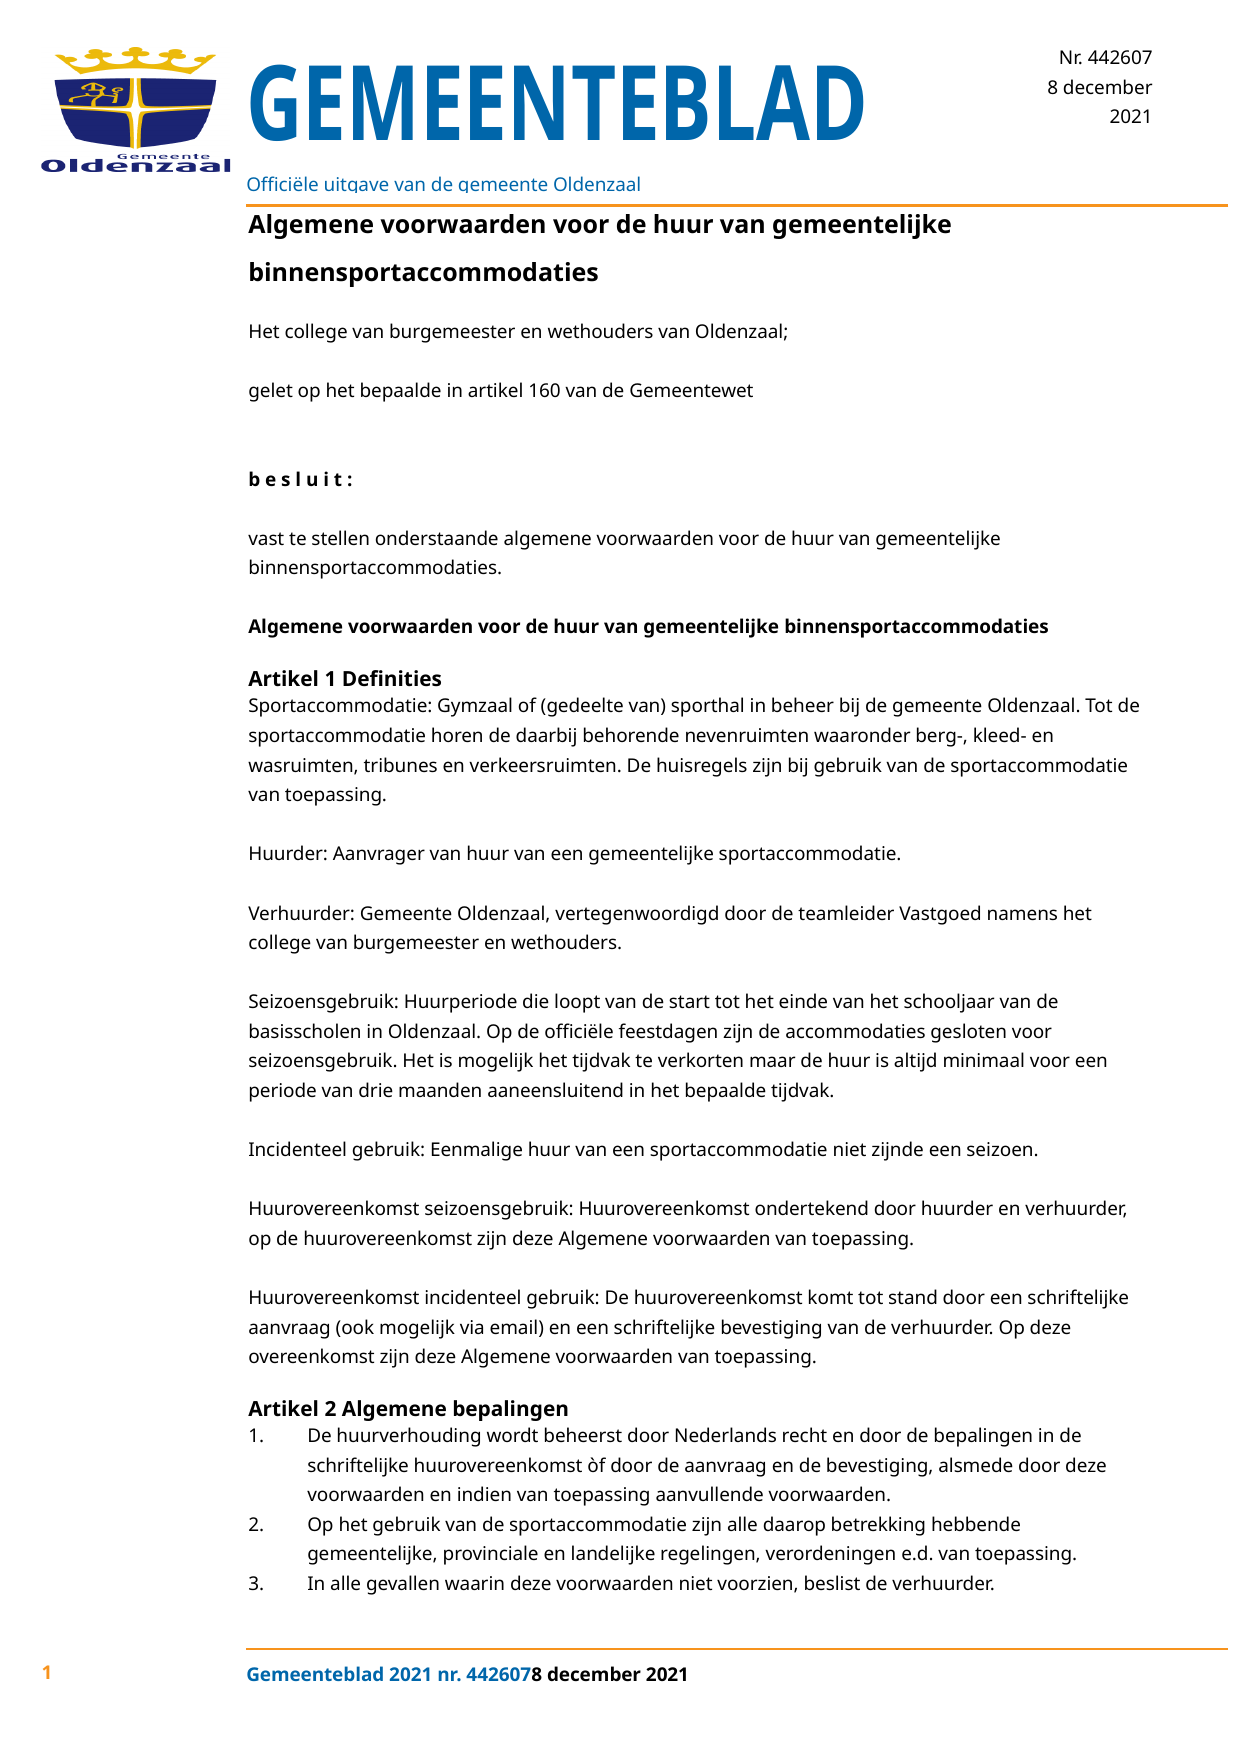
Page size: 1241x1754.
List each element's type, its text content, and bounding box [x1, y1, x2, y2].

picture [41, 47, 231, 172]
text Huurovereenkomst incidenteel gebruik: De huurovereenkomst komt tot stand door een schriftelijke aanvraag (ook mogelijk via email) en een schriftelijke bevestiging van de verhuurder. Op deze overeenkomst zijn deze Algemene voorwaarden van toepassing. [248, 1284, 1152, 1369]
text gelet op het bepaalde in artikel 160 van de Gemeentewet [248, 377, 1152, 403]
text Incidenteel gebruik: Eenmalige huur van een sportaccommodatie niet zijnde een seizoen. [248, 1136, 1152, 1162]
text vast te stellen onderstaande algemene voorwaarden voor de huur van gemeentelijke binnensportaccommodaties. [248, 525, 1152, 580]
text Huurovereenkomst seizoensgebruik: Huurovereenkomst ondertekend door huurder en verhuurder, op de huurovereenkomst zijn deze Algemene voorwaarden van toepassing. [248, 1196, 1152, 1251]
text Algemene voorwaarden voor de huur van gemeentelijke binnensportaccommodaties [248, 614, 1152, 639]
text Algemene voorwaarden voor de huur van gemeentelijke binnensportaccommodaties [248, 207, 1152, 288]
text Sportaccommodatie: Gymzaal of (gedeelte van) sporthal in beheer bij de gemeente Oldenzaal. Tot de sportaccommodatie horen de daarbij behorende nevenruimten waaronder berg-, kleed- en wasruimten, tribunes en verkeersruimten. De huisregels zijn bij gebruik van de sportaccommodatie van toepassing. [248, 693, 1152, 807]
text Het college van burgemeester en wethouders van Oldenzaal; [248, 318, 1152, 344]
text Artikel 2 Algemene bepalingen [248, 1394, 1152, 1422]
list In alle gevallen waarin deze voorwaarden niet voorzien, beslist de verhuurder. [248, 1570, 1152, 1596]
text b e s l u i t : [248, 466, 1152, 492]
text Artikel 1 Definities [248, 664, 1152, 693]
text Seizoensgebruik: Huurperiode die loopt van de start tot het einde van het schooljaar van de basisscholen in Oldenzaal. Op de officiële feestdagen zijn de accommodaties gesloten voor seizoensgebruik. Het is mogelijk het tijdvak te verkorten maar de huur is altijd minimaal voor een periode van drie maanden aaneensluitend in het bepaalde tijdvak. [248, 988, 1152, 1103]
list Op het gebruik van de sportaccommodatie zijn alle daarop betrekking hebbende gemeentelijke, provinciale en landelijke regelingen, verordeningen e.d. van toepassing. [248, 1511, 1152, 1566]
list De huurverhouding wordt beheerst door Nederlands recht en door de bepalingen in de schriftelijke huurovereenkomst òf door de aanvraag en de bevestiging, alsmede door deze voorwaarden en indien van toepassing aanvullende voorwaarden. [248, 1422, 1152, 1507]
text Verhuurder: Gemeente Oldenzaal, vertegenwoordigd door de teamleider Vastgoed namens het college van burgemeester en wethouders. [248, 900, 1152, 955]
text Huurder: Aanvrager van huur van een gemeentelijke sportaccommodatie. [248, 841, 1152, 866]
